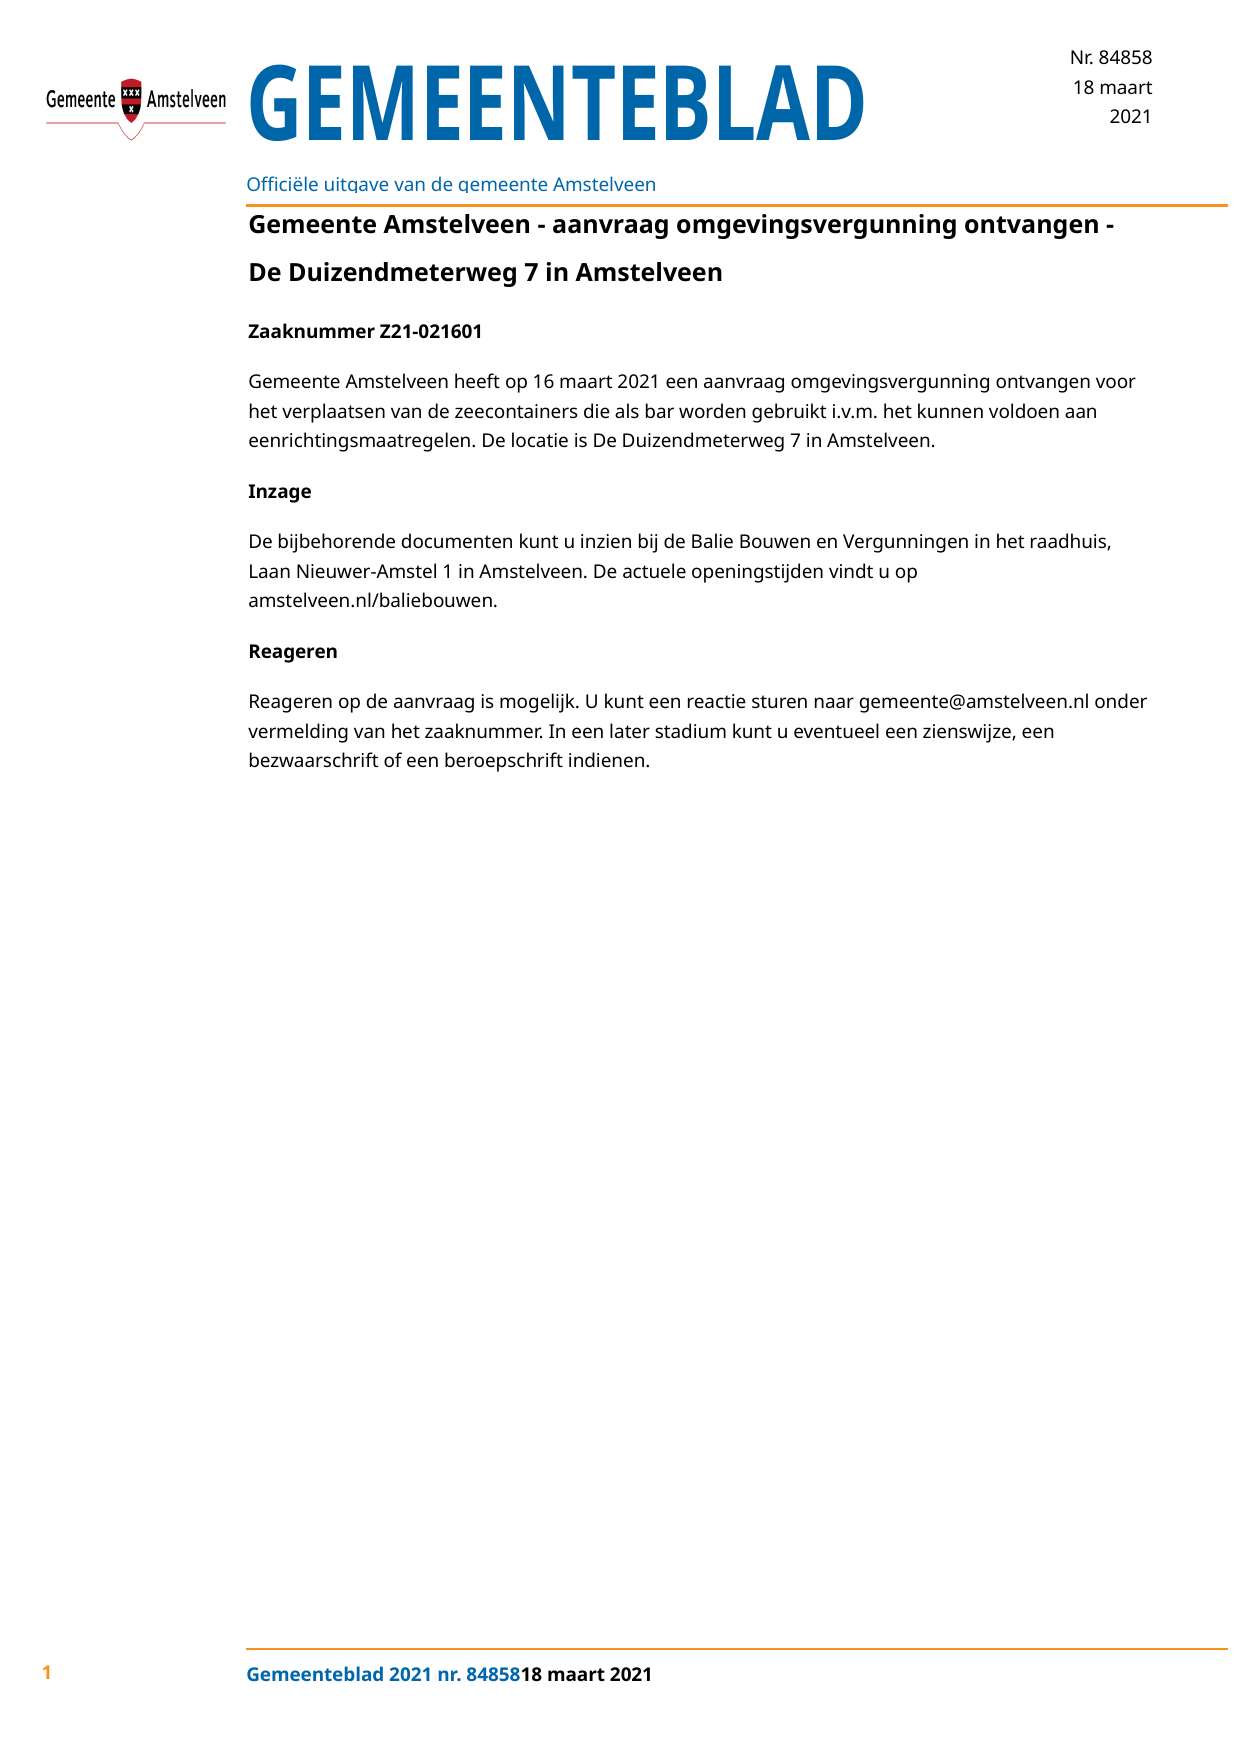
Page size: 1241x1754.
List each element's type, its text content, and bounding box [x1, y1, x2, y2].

text Gemeente Amstelveen heeft op 16 maart 2021 een aanvraag omgevingsvergunning ontvangen voor het verplaatsen van de zeecontainers die als bar worden gebruikt i.v.m. het kunnen voldoen aan eenrichtingsmaatregelen. De locatie is De Duizendmeterweg 7 in Amstelveen. [248, 368, 1152, 453]
picture [41, 47, 231, 172]
text Reageren [248, 638, 1152, 664]
text Gemeente Amstelveen - aanvraag omgevingsvergunning ontvangen - De Duizendmeterweg 7 in Amstelveen [248, 207, 1152, 288]
text Reageren op de aanvraag is mogelijk. U kunt een reactie sturen naar gemeente@amstelveen.nl onder vermelding van het zaaknummer. In een later stadium kunt u eventueel een zienswijze, een bezwaarschrift of een beroepschrift indienen. [248, 688, 1152, 773]
text Inzage [248, 478, 1152, 504]
text Zaaknummer Z21-021601 [248, 318, 1152, 344]
text De bijbehorende documenten kunt u inzien bij de Balie Bouwen en Vergunningen in het raadhuis, Laan Nieuwer-Amstel 1 in Amstelveen. De actuele openingstijden vindt u op amstelveen.nl/baliebouwen. [248, 528, 1152, 613]
